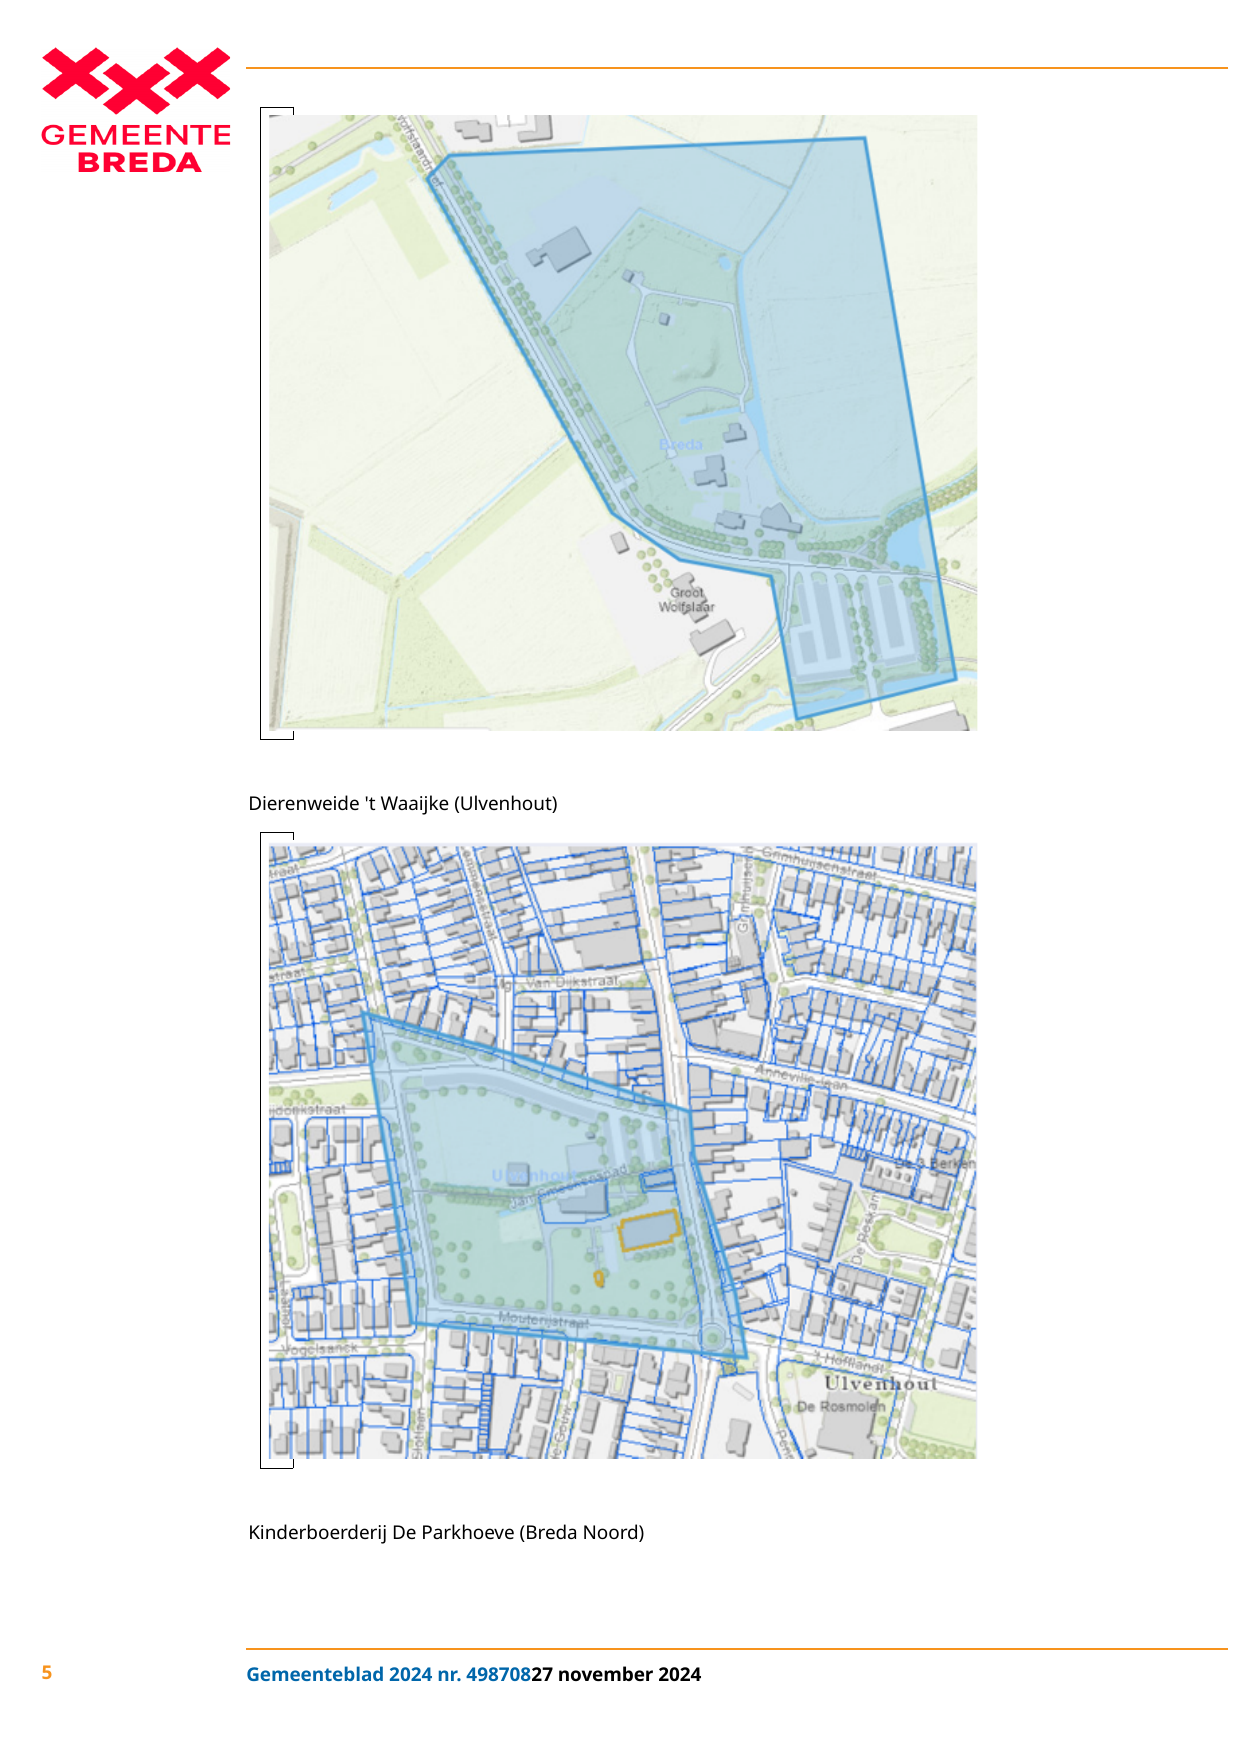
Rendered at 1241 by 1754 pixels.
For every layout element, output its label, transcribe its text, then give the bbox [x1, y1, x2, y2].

picture [41, 47, 231, 172]
picture [268, 840, 978, 1459]
text Dierenweide 't Waaijke (Ulvenhout) [248, 790, 1152, 816]
picture [268, 115, 978, 731]
text Kinderboerderij De Parkhoeve (Breda Noord) [248, 1519, 1152, 1545]
